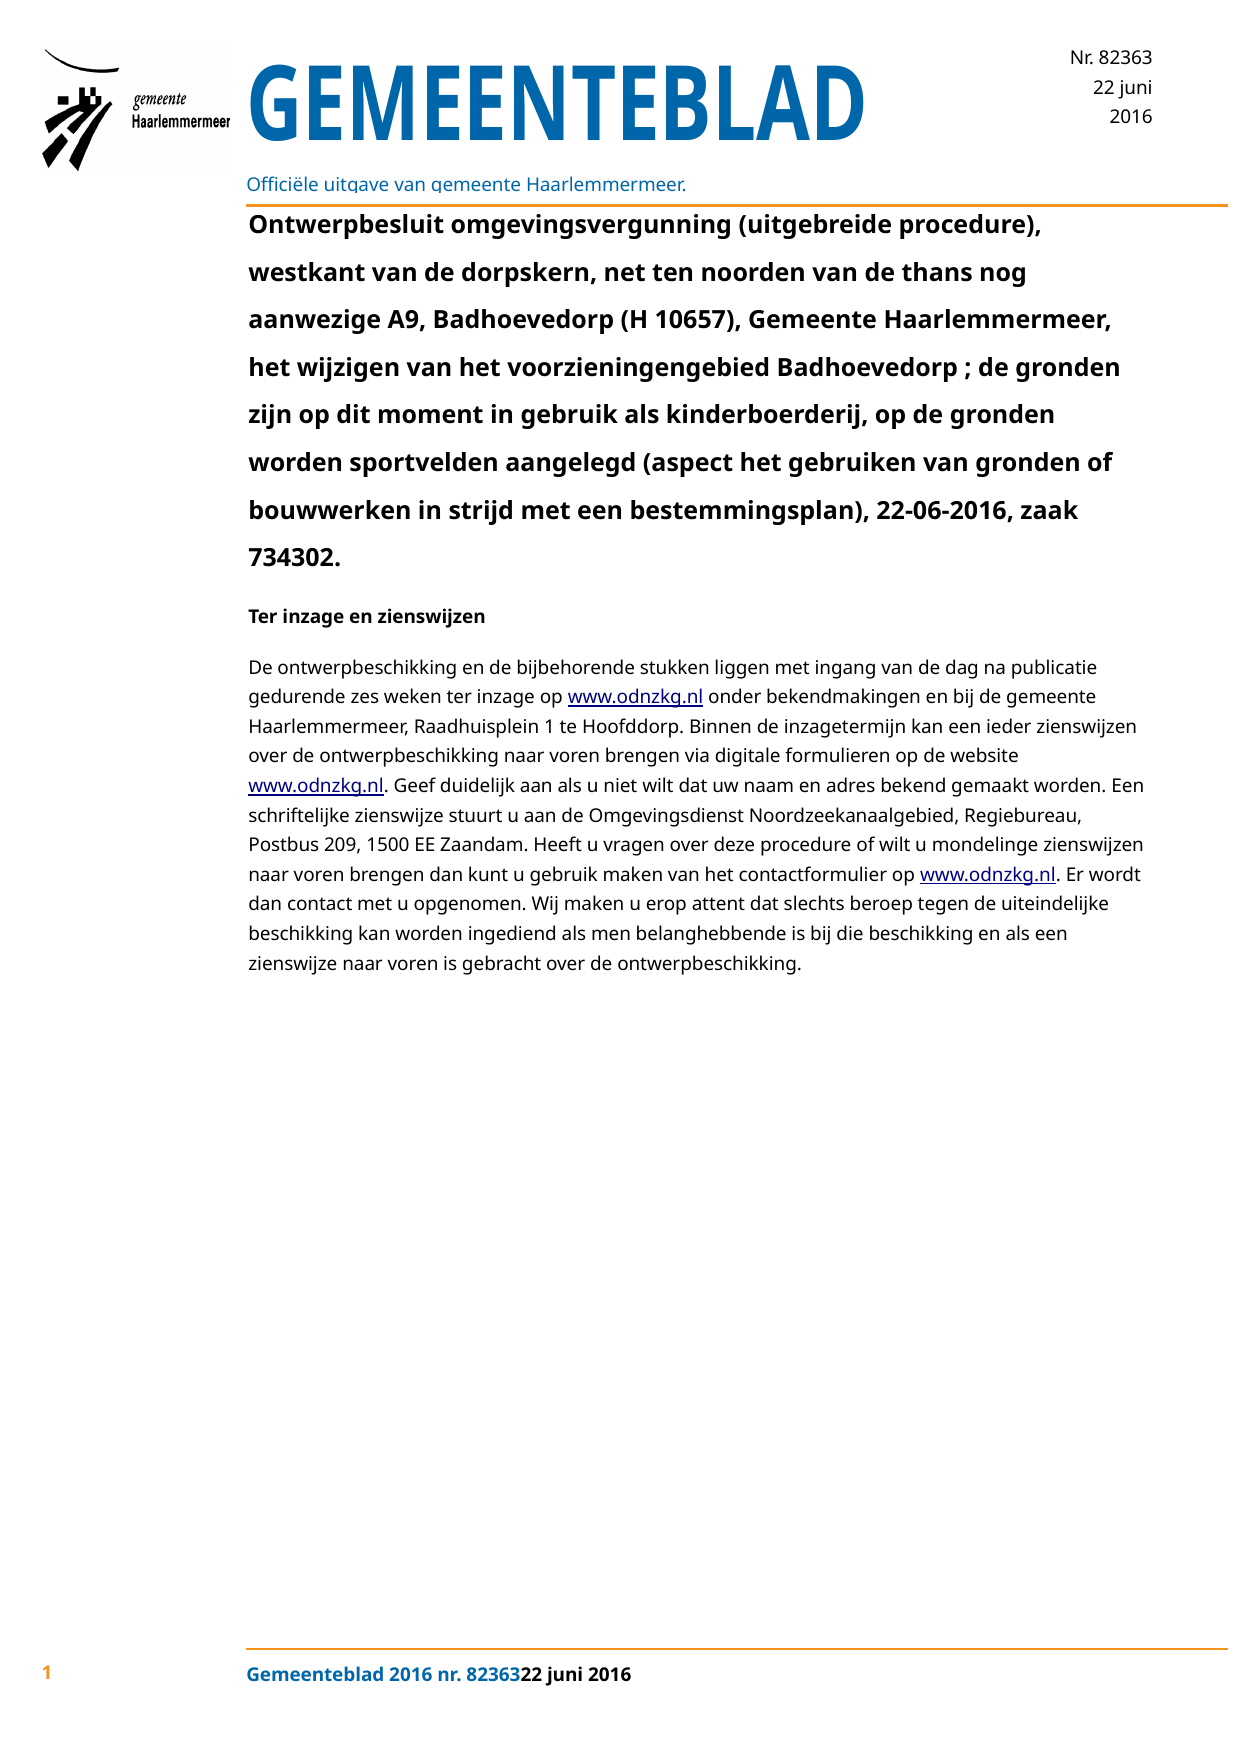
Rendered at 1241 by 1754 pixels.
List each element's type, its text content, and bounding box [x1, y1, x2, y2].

text Ontwerpbesluit omgevingsvergunning (uitgebreide procedure), westkant van de dorpskern, net ten noorden van de thans nog aanwezige A9, Badhoevedorp (H 10657), Gemeente Haarlemmermeer, het wijzigen van het voorzieningengebied Badhoevedorp ; de gronden zijn op dit moment in gebruik als kinderboerderij, op de gronden worden sportvelden aangelegd (aspect het gebruiken van gronden of bouwwerken in strijd met een bestemmingsplan), 22-06-2016, zaak 734302. [248, 207, 1152, 574]
text De ontwerpbeschikking en de bijbehorende stukken liggen met ingang van de dag na publicatie gedurende zes weken ter inzage op www.odnzkg.nl onder bekendmakingen en bij de gemeente Haarlemmermeer, Raadhuisplein 1 te Hoofddorp. Binnen de inzagetermijn kan een ieder zienswijzen over de ontwerpbeschikking naar voren brengen via digitale formulieren op de website www.odnzkg.nl. Geef duidelijk aan als u niet wilt dat uw naam en adres bekend gemaakt worden. Een schriftelijke zienswijze stuurt u aan de Omgevingsdienst Noordzeekanaalgebied, Regiebureau, Postbus 209, 1500 EE Zaandam. Heeft u vragen over deze procedure of wilt u mondelinge zienswijzen naar voren brengen dan kunt u gebruik maken van het contactformulier op www.odnzkg.nl. Er wordt dan contact met u opgenomen. Wij maken u erop attent dat slechts beroep tegen de uiteindelijke beschikking kan worden ingediend als men belanghebbende is bij die beschikking en als een zienswijze naar voren is gebracht over de ontwerpbeschikking. [248, 654, 1152, 976]
text Ter inzage en zienswijzen [248, 603, 1152, 629]
picture [41, 47, 231, 172]
